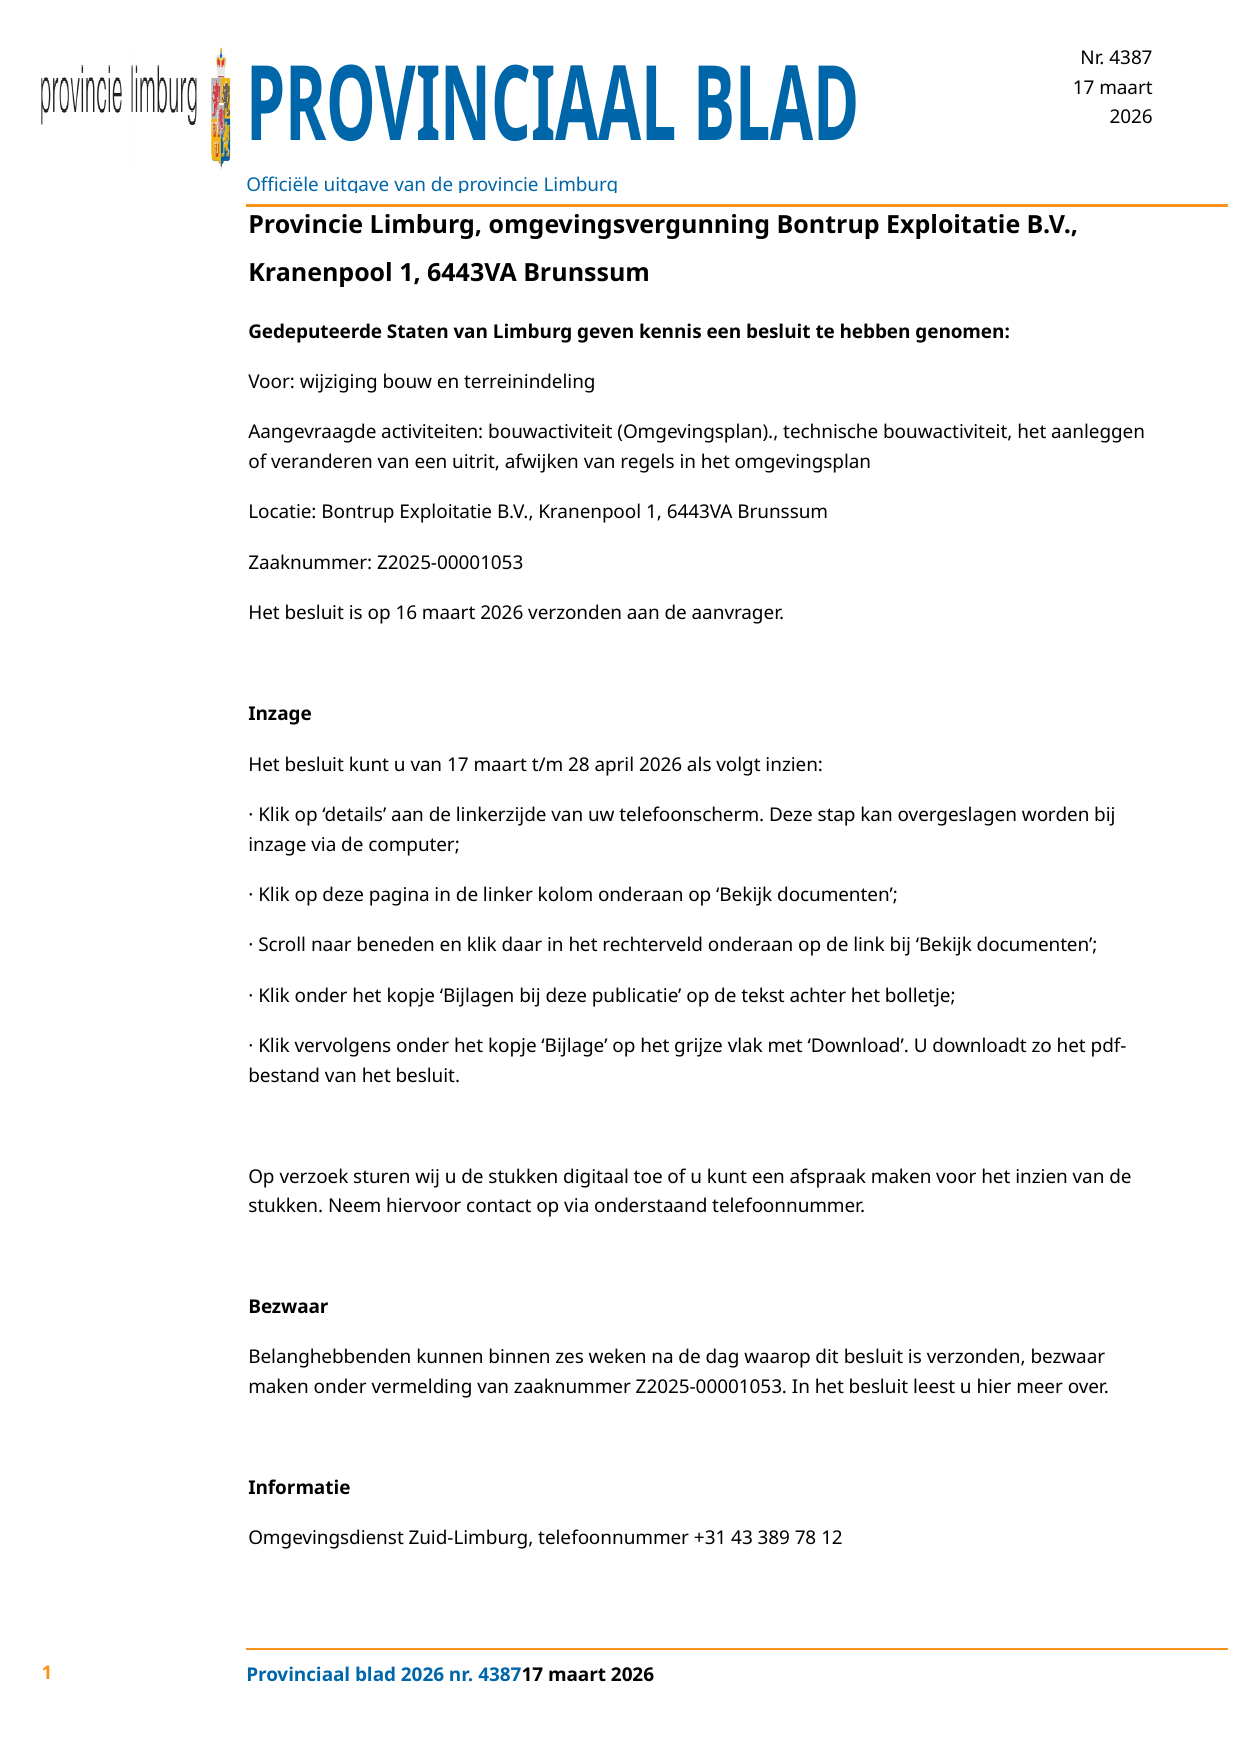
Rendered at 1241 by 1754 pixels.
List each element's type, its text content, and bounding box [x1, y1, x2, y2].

text Het besluit is op 16 maart 2026 verzonden aan de aanvrager. [248, 599, 1152, 625]
text Op verzoek sturen wij u de stukken digitaal toe of u kunt een afspraak maken voor het inzien van de stukken. Neem hiervoor contact op via onderstaand telefoonnummer. [248, 1163, 1152, 1218]
text Zaaknummer: Z2025-00001053 [248, 549, 1152, 575]
text Omgevingsdienst Zuid-Limburg, telefoonnummer +31 43 389 78 12 [248, 1524, 1152, 1550]
text Het besluit kunt u van 17 maart t/m 28 april 2026 als volgt inzien: [248, 751, 1152, 777]
text Aangevraagde activiteiten: bouwactiviteit (Omgevingsplan)., technische bouwactiviteit, het aanleggen of veranderen van een uitrit, afwijken van regels in het omgevingsplan [248, 419, 1152, 474]
picture [41, 47, 231, 172]
text Inzage [248, 700, 1152, 726]
text · Klik op ‘details’ aan de linkerzijde van uw telefoonscherm. Deze stap kan overgeslagen worden bij inzage via de computer; [248, 801, 1152, 857]
text · Klik onder het kopje ‘Bijlagen bij deze publicatie’ op de tekst achter het bolletje; [248, 982, 1152, 1008]
text Locatie: Bontrup Exploitatie B.V., Kranenpool 1, 6443VA Brunssum [248, 499, 1152, 524]
text · Klik op deze pagina in de linker kolom onderaan op ‘Bekijk documenten’; [248, 881, 1152, 907]
text · Scroll naar beneden en klik daar in het rechterveld onderaan op de link bij ‘Bekijk documenten’; [248, 932, 1152, 957]
text Belanghebbenden kunnen binnen zes weken na de dag waarop dit besluit is verzonden, bezwaar maken onder vermelding van zaaknummer Z2025-00001053. In het besluit leest u hier meer over. [248, 1344, 1152, 1399]
text Informatie [248, 1474, 1152, 1500]
text Gedeputeerde Staten van Limburg geven kennis een besluit te hebben genomen: [248, 318, 1152, 344]
text Voor: wijziging bouw en terreinindeling [248, 368, 1152, 394]
text Bezwaar [248, 1293, 1152, 1319]
text Provincie Limburg, omgevingsvergunning Bontrup Exploitatie B.V., Kranenpool 1, 6443VA Brunssum [248, 207, 1152, 288]
text · Klik vervolgens onder het kopje ‘Bijlage’ op het grijze vlak met ‘Download’. U downloadt zo het pdf-bestand van het besluit. [248, 1032, 1152, 1088]
